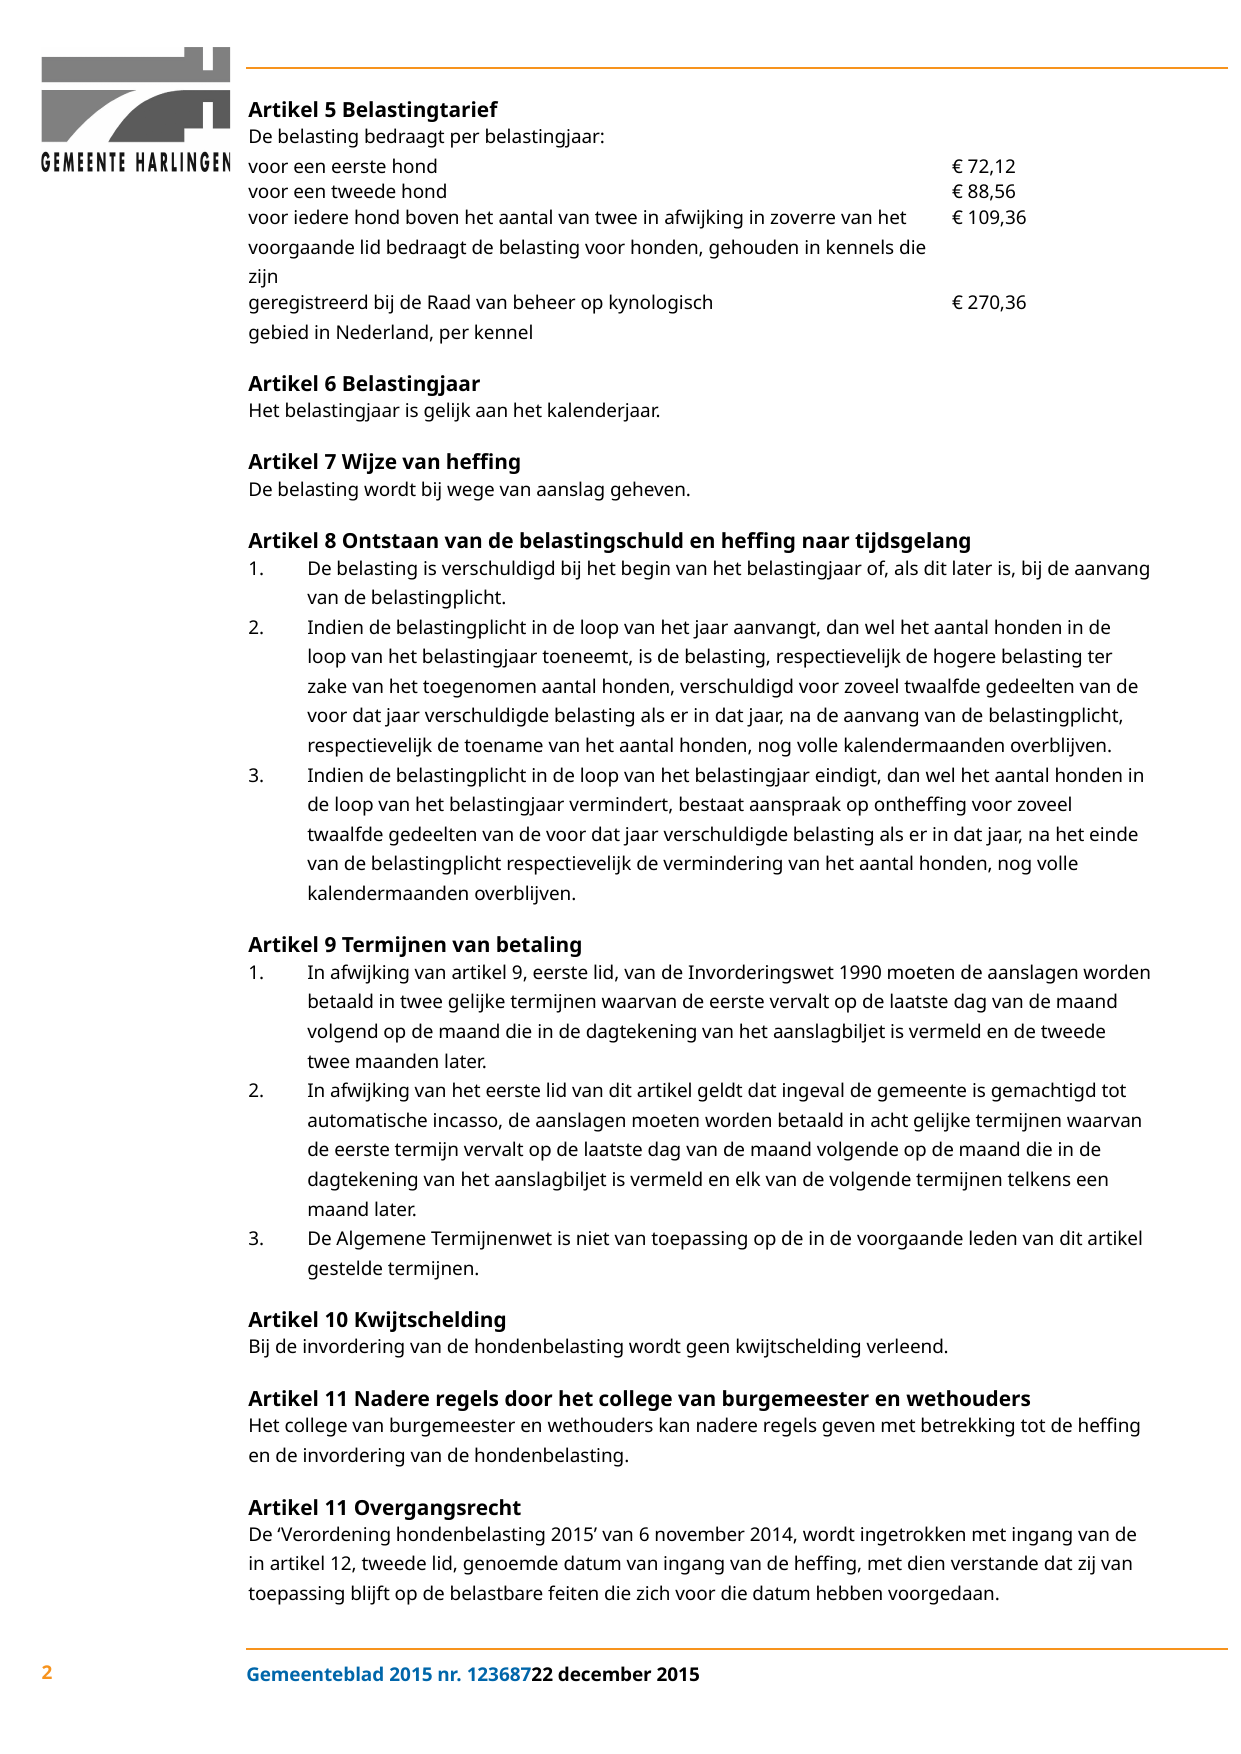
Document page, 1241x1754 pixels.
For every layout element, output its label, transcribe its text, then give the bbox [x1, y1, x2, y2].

table_header € 72,12 [952, 153, 1152, 179]
list De Algemene Termijnenwet is niet van toepassing op de in de voorgaande leden van dit artikel gestelde termijnen. [248, 1225, 1152, 1281]
text Artikel 7 Wijze van heffing [248, 447, 1152, 476]
text Artikel 11 Nadere regels door het college van burgemeester en wethouders [248, 1384, 1152, 1413]
table_header voor een eerste hond [248, 153, 952, 179]
text Bij de invordering van de hondenbelasting wordt geen kwijtschelding verleend. [248, 1334, 1152, 1359]
text De ‘Verordening hondenbelasting 2015’ van 6 november 2014, wordt ingetrokken met ingang van de in artikel 12, tweede lid, genoemde datum van ingang van de heffing, met dien verstande dat zij van toepassing blijft op de belastbare feiten die zich voor die datum hebben voorgedaan. [248, 1521, 1152, 1606]
list Indien de belastingplicht in de loop van het jaar aanvangt, dan wel het aantal honden in de loop van het belastingjaar toeneemt, is de belasting, respectievelijk de hogere belasting ter zake van het toegenomen aantal honden, verschuldigd voor zoveel twaalfde gedeelten van de voor dat jaar verschuldigde belasting als er in dat jaar, na de aanvang van de belastingplicht, respectievelijk de toename van het aantal honden, nog volle kalendermaanden overblijven. [248, 614, 1152, 758]
list Indien de belastingplicht in de loop van het belastingjaar eindigt, dan wel het aantal honden in de loop van het belastingjaar vermindert, bestaat aanspraak op ontheffing voor zoveel twaalfde gedeelten van de voor dat jaar verschuldigde belasting als er in dat jaar, na het einde van de belastingplicht respectievelijk de vermindering van het aantal honden, nog volle kalendermaanden overblijven. [248, 762, 1152, 906]
list De belasting is verschuldigd bij het begin van het belastingjaar of, als dit later is, bij de aanvang van de belastingplicht. [248, 555, 1152, 610]
text Artikel 10 Kwijtschelding [248, 1305, 1152, 1334]
table_cell € 270,36 [952, 289, 1152, 344]
text Het college van burgemeester en wethouders kan nadere regels geven met betrekking tot de heffing en de invordering van de hondenbelasting. [248, 1413, 1152, 1468]
text Artikel 5 Belastingtarief [248, 95, 1152, 123]
text Artikel 6 Belastingjaar [248, 369, 1152, 397]
table_cell € 109,36 [952, 204, 1152, 289]
text Artikel 8 Ontstaan van de belastingschuld en heffing naar tijdsgelang [248, 526, 1152, 555]
table_cell € 88,56 [952, 179, 1152, 204]
text De belasting bedraagt per belastingjaar: [248, 123, 1152, 149]
text Artikel 11 Overgangsrecht [248, 1493, 1152, 1521]
text Artikel 9 Termijnen van betaling [248, 931, 1152, 959]
picture [41, 47, 231, 172]
list In afwijking van het eerste lid van dit artikel geldt dat ingeval de gemeente is gemachtigd tot automatische incasso, de aanslagen moeten worden betaald in acht gelijke termijnen waarvan de eerste termijn vervalt op de laatste dag van de maand volgende op de maand die in de dagtekening van het aanslagbiljet is vermeld en elk van de volgende termijnen telkens een maand later. [248, 1077, 1152, 1221]
table_cell voor een tweede hond [248, 179, 952, 204]
text De belasting wordt bij wege van aanslag geheven. [248, 476, 1152, 502]
list In afwijking van artikel 9, eerste lid, van de Invorderingswet 1990 moeten de aanslagen worden betaald in twee gelijke termijnen waarvan de eerste vervalt op de laatste dag van de maand volgend op de maand die in de dagtekening van het aanslagbiljet is vermeld en de tweede twee maanden later. [248, 959, 1152, 1073]
table_cell voor iedere hond boven het aantal van twee in afwijking in zoverre van het voorgaande lid bedraagt de belasting voor honden, gehouden in kennels die zijn [248, 204, 952, 289]
table_cell geregistreerd bij de Raad van beheer op kynologisch gebied in Nederland, per kennel [248, 289, 952, 344]
text Het belastingjaar is gelijk aan het kalenderjaar. [248, 397, 1152, 423]
